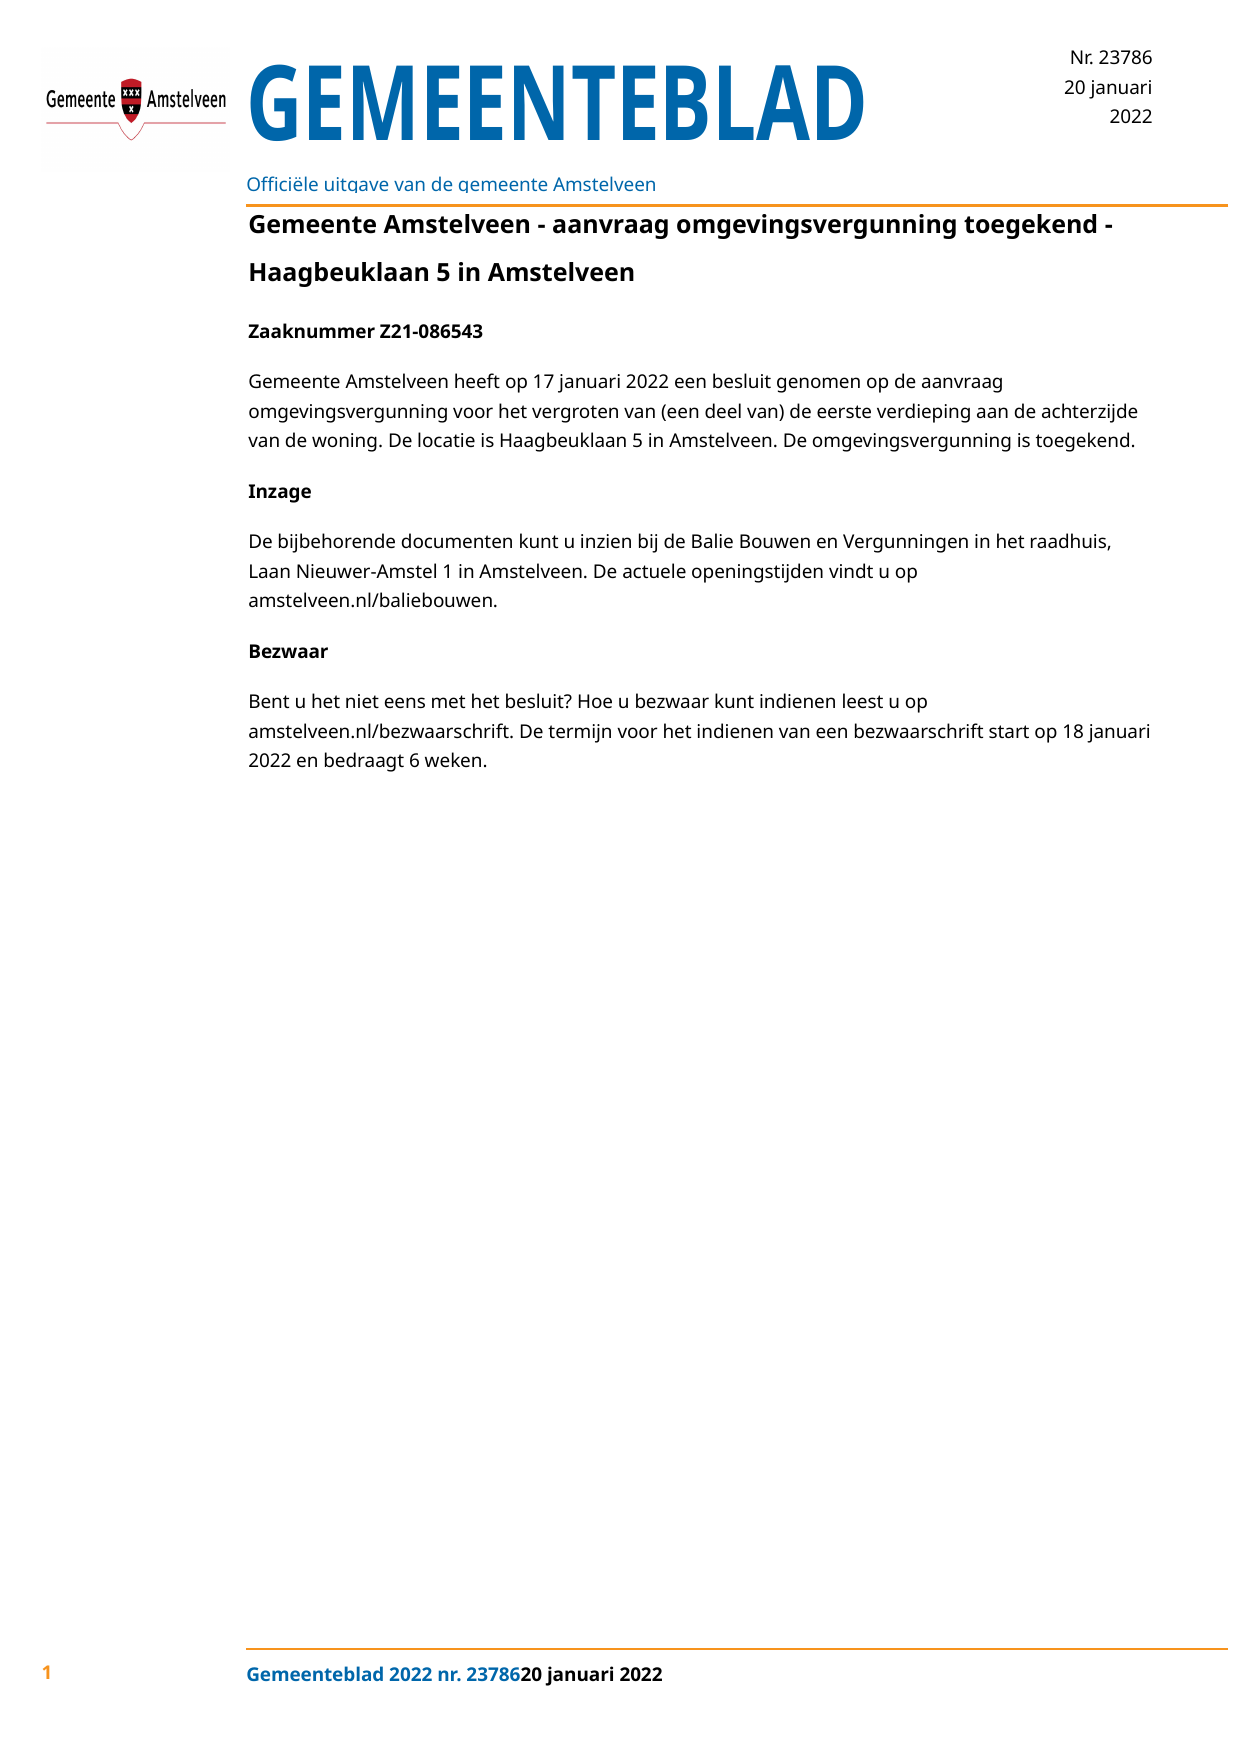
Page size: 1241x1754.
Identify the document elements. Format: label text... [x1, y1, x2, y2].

picture [41, 47, 231, 172]
text Gemeente Amstelveen heeft op 17 januari 2022 een besluit genomen op de aanvraag omgevingsvergunning voor het vergroten van (een deel van) de eerste verdieping aan de achterzijde van de woning. De locatie is Haagbeuklaan 5 in Amstelveen. De omgevingsvergunning is toegekend. [248, 368, 1152, 453]
text Inzage [248, 478, 1152, 504]
text Zaaknummer Z21-086543 [248, 318, 1152, 344]
text Bent u het niet eens met het besluit? Hoe u bezwaar kunt indienen leest u op amstelveen.nl/bezwaarschrift. De termijn voor het indienen van een bezwaarschrift start op 18 januari 2022 en bedraagt 6 weken. [248, 688, 1152, 773]
text Gemeente Amstelveen - aanvraag omgevingsvergunning toegekend - Haagbeuklaan 5 in Amstelveen [248, 207, 1152, 288]
text Bezwaar [248, 638, 1152, 664]
text De bijbehorende documenten kunt u inzien bij de Balie Bouwen en Vergunningen in het raadhuis, Laan Nieuwer-Amstel 1 in Amstelveen. De actuele openingstijden vindt u op amstelveen.nl/baliebouwen. [248, 528, 1152, 613]
